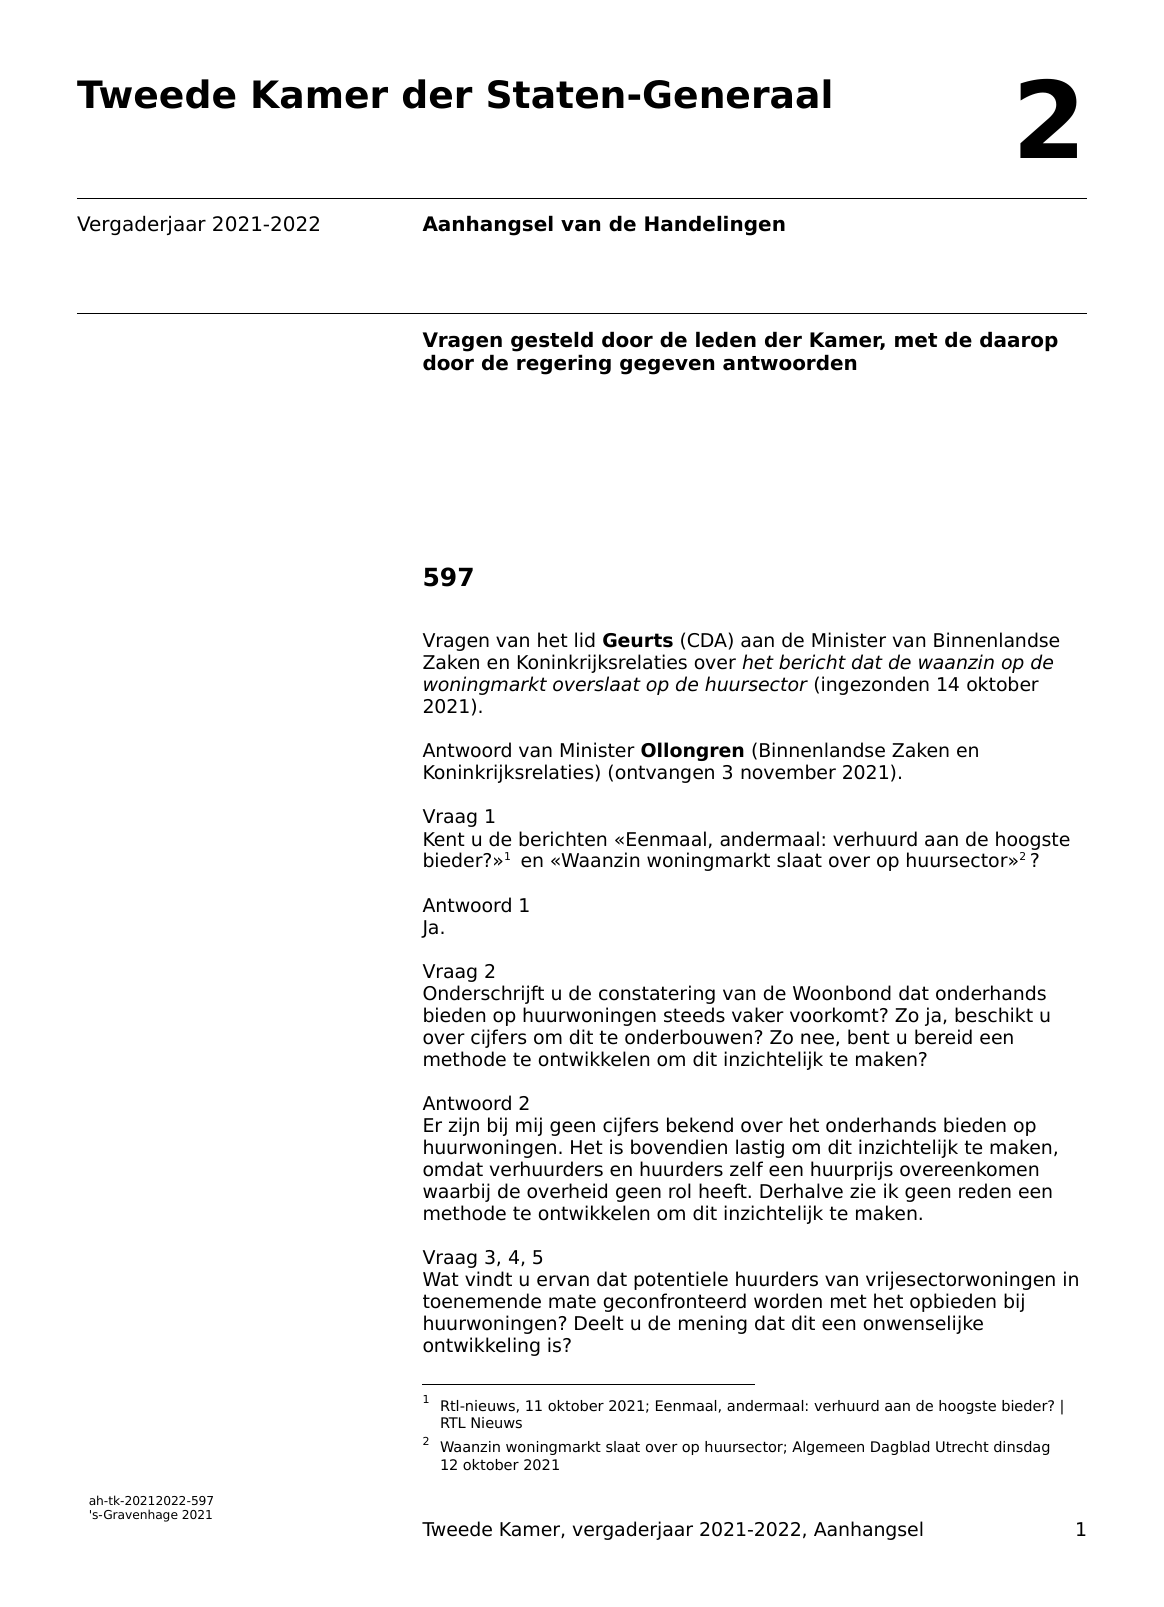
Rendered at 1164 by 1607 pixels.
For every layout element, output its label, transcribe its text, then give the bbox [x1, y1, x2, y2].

text 's-Gravenhage 2021 [88, 1508, 323, 1522]
text Antwoord 1 [422, 894, 1087, 917]
text Vragen van het lid Geurts (CDA) aan de Minister van Binnenlandse Zaken en Koninkrijksrelaties over het bericht dat de waanzin op de woningmarkt overslaat op de huursector (ingezonden 14 oktober 2021). [422, 630, 1087, 718]
text Vraag 2 [422, 961, 1087, 983]
table_header 2 [886, 59, 1087, 198]
text 597 [422, 563, 1087, 592]
text Rtl-nieuws, 11 oktober 2021; Eenmaal, andermaal: verhuurd aan de hoogste bieder? | RTL Nieuws [422, 1393, 1087, 1432]
text ah-tk-20212022-597 [88, 1494, 323, 1508]
table_header Tweede Kamer der Staten-Generaal [77, 59, 886, 198]
table_cell [77, 314, 422, 375]
text Er zijn bij mij geen cijfers bekend over het onderhands bieden op huurwoningen. Het is bovendien lastig om dit inzichtelijk te maken, omdat verhuurders en huurders zelf een huurprijs overeenkomen waarbij de overheid geen rol heeft. Derhalve zie ik geen reden een methode te ontwikkelen om dit inzichtelijk te maken. [422, 1115, 1087, 1225]
text Waanzin woningmarkt slaat over op huursector; Algemeen Dagblad Utrecht dinsdag 12 oktober 2021 [422, 1435, 1087, 1474]
table_cell Vergaderjaar 2021-2022 [77, 199, 422, 313]
text Vraag 3, 4, 5 [422, 1247, 1087, 1269]
text Wat vindt u ervan dat potentiele huurders van vrijesectorwoningen in toenemende mate geconfronteerd worden met het opbieden bij huurwoningen? Deelt u de mening dat dit een onwenselijke ontwikkeling is? [422, 1269, 1087, 1357]
text Antwoord 2 [422, 1093, 1087, 1115]
table_cell Aanhangsel van de Handelingen [422, 199, 1087, 313]
text Antwoord van Minister Ollongren (Binnenlandse Zaken en Koninkrijksrelaties) (ontvangen 3 november 2021). [422, 740, 1087, 784]
text Onderschrijft u de constatering van de Woonbond dat onderhands bieden op huurwoningen steeds vaker voorkomt? Zo ja, beschikt u over cijfers om dit te onderbouwen? Zo nee, bent u bereid een methode te ontwikkelen om dit inzichtelijk te maken? [422, 983, 1087, 1071]
text Kent u de berichten «Eenmaal, andermaal: verhuurd aan de hoogste bieder?» en «Waanzin woningmarkt slaat over op huursector»? [422, 828, 1087, 872]
table_cell Vragen gesteld door de leden der Kamer, met de daarop door de regering gegeven antwoorden [422, 314, 1087, 375]
text Vraag 1 [422, 806, 1087, 828]
text Ja. [422, 917, 1087, 938]
